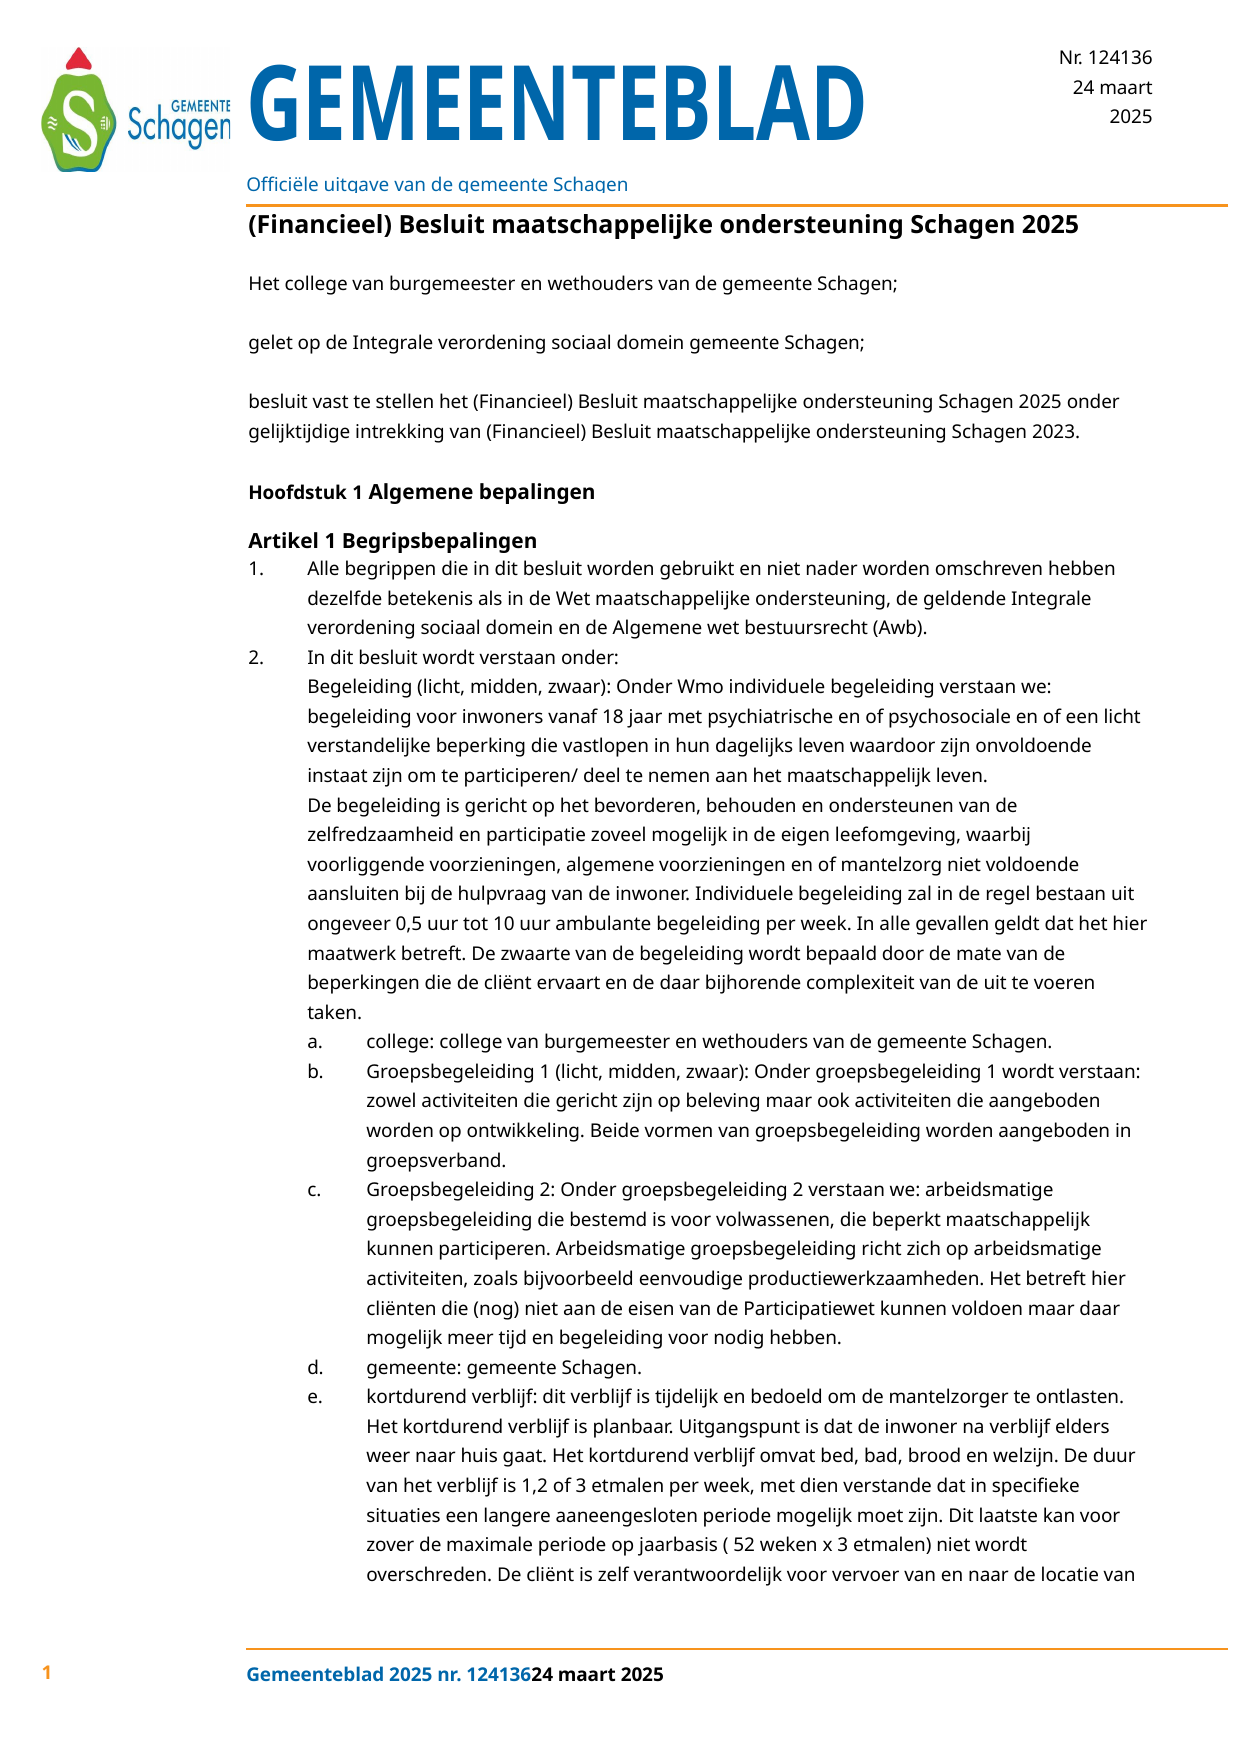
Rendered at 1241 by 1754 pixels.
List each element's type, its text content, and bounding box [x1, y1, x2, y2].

picture [41, 47, 231, 172]
list college: college van burgemeester en wethouders van de gemeente Schagen. [307, 1028, 1152, 1054]
list Groepsbegeleiding 2: Onder groepsbegeleiding 2 verstaan we: arbeidsmatige groepsbegeleiding die bestemd is voor volwassenen, die beperkt maatschappelijk kunnen participeren. Arbeidsmatige groepsbegeleiding richt zich op arbeidsmatige activiteiten, zoals bijvoorbeeld eenvoudige productiewerkzaamheden. Het betreft hier cliënten die (nog) niet aan de eisen van de Participatiewet kunnen voldoen maar daar mogelijk meer tijd en begeleiding voor nodig hebben. [307, 1176, 1152, 1350]
text gelet op de Integrale verordening sociaal domein gemeente Schagen; [248, 329, 1152, 355]
list Begeleiding (licht, midden, zwaar): Onder Wmo individuele begeleiding verstaan we: begeleiding voor inwoners vanaf 18 jaar met psychiatrische en of psychosociale en of een licht verstandelijke beperking die vastlopen in hun dagelijks leven waardoor zijn onvoldoende instaat zijn om te participeren/ deel te nemen aan het maatschappelijk leven. [248, 673, 1152, 788]
text Hoofdstuk 1 Algemene bepalingen [248, 477, 1152, 506]
text besluit vast te stellen het (Financieel) Besluit maatschappelijke ondersteuning Schagen 2025 onder gelijktijdige intrekking van (Financieel) Besluit maatschappelijke ondersteuning Schagen 2023. [248, 389, 1152, 444]
text (Financieel) Besluit maatschappelijke ondersteuning Schagen 2025 [248, 207, 1152, 241]
list In dit besluit wordt verstaan onder: [248, 644, 1152, 669]
text Het college van burgemeester en wethouders van de gemeente Schagen; [248, 270, 1152, 296]
text Artikel 1 Begripsbepalingen [248, 527, 1152, 555]
list De begeleiding is gericht op het bevorderen, behouden en ondersteunen van de zelfredzaamheid en participatie zoveel mogelijk in de eigen leefomgeving, waarbij voorliggende voorzieningen, algemene voorzieningen en of mantelzorg niet voldoende aansluiten bij de hulpvraag van de inwoner. Individuele begeleiding zal in de regel bestaan uit ongeveer 0,5 uur tot 10 uur ambulante begeleiding per week. In alle gevallen geldt dat het hier maatwerk betreft. De zwaarte van de begeleiding wordt bepaald door de mate van de beperkingen die de cliënt ervaart en de daar bijhorende complexiteit van de uit te voeren taken. [248, 792, 1152, 1024]
list kortdurend verblijf: dit verblijf is tijdelijk en bedoeld om de mantelzorger te ontlasten. Het kortdurend verblijf is planbaar. Uitgangspunt is dat de inwoner na verblijf elders weer naar huis gaat. Het kortdurend verblijf omvat bed, bad, brood en welzijn. De duur van het verblijf is 1,2 of 3 etmalen per week, met dien verstande dat in specifieke situaties een langere aaneengesloten periode mogelijk moet zijn. Dit laatste kan voor zover de maximale periode op jaarbasis ( 52 weken x 3 etmalen) niet wordt overschreden. De cliënt is zelf verantwoordelijk voor vervoer van en naar de locatie van [307, 1383, 1152, 1587]
list Alle begrippen die in dit besluit worden gebruikt en niet nader worden omschreven hebben dezelfde betekenis als in de Wet maatschappelijke ondersteuning, de geldende Integrale verordening sociaal domein en de Algemene wet bestuursrecht (Awb). [248, 555, 1152, 640]
list gemeente: gemeente Schagen. [307, 1354, 1152, 1379]
list Groepsbegeleiding 1 (licht, midden, zwaar): Onder groepsbegeleiding 1 wordt verstaan: zowel activiteiten die gericht zijn op beleving maar ook activiteiten die aangeboden worden op ontwikkeling. Beide vormen van groepsbegeleiding worden aangeboden in groepsverband. [307, 1058, 1152, 1172]
